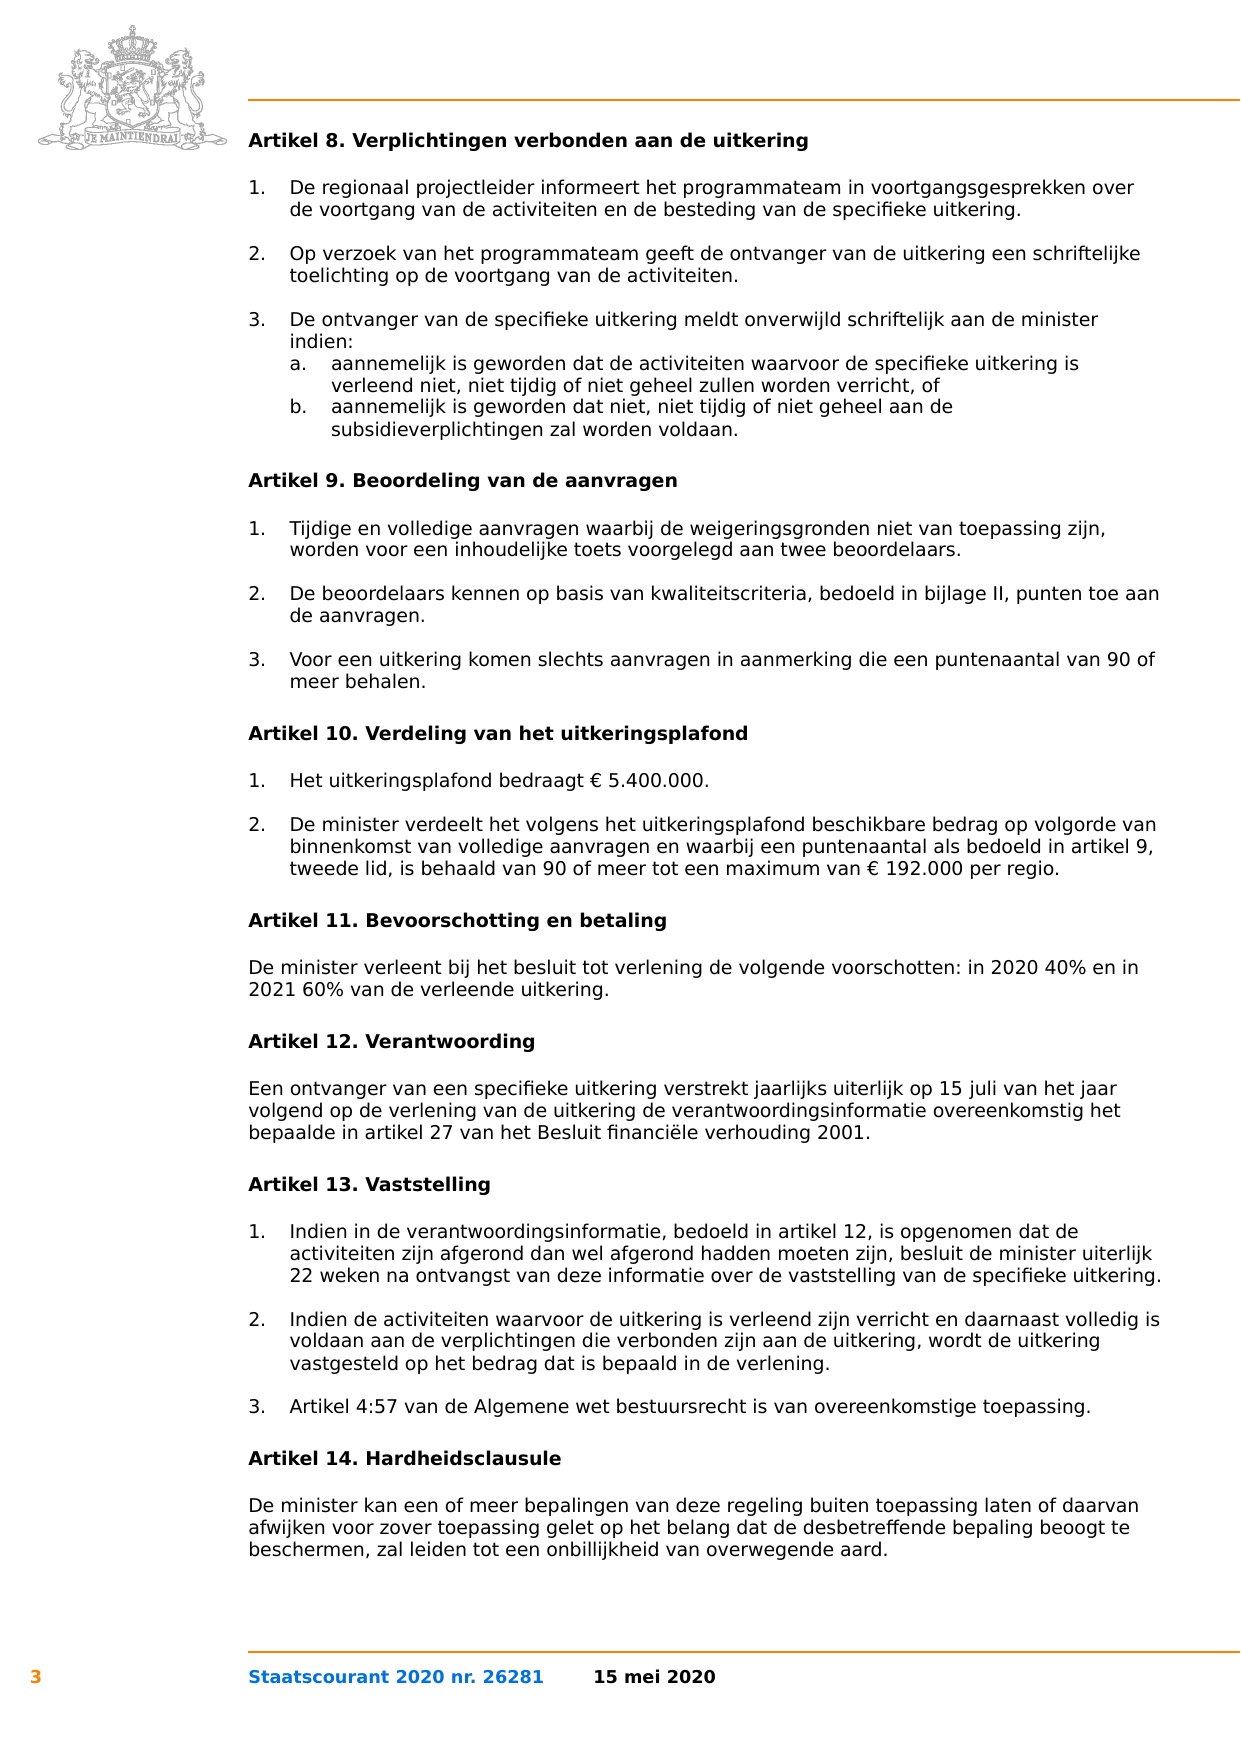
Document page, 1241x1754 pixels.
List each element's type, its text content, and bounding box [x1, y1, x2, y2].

subtitle Artikel 12. Verantwoording [248, 1031, 1163, 1053]
text 3. Artikel 4:57 van de Algemene wet bestuursrecht is van overeenkomstige toepassing. [248, 1396, 1163, 1418]
text 3. Voor een uitkering komen slechts aanvragen in aanmerking die een puntenaantal van 90 of meer behalen. [248, 649, 1163, 693]
text De minister verleent bij het besluit tot verlening de volgende voorschotten: in 2020 40% en in 2021 60% van de verleende uitkering. [248, 957, 1163, 1001]
text 2. De minister verdeelt het volgens het uitkeringsplafond beschikbare bedrag op volgorde van binnenkomst van volledige aanvragen en waarbij een puntenaantal als bedoeld in artikel 9, tweede lid, is behaald van 90 of meer tot een maximum van € 192.000 per regio. [248, 814, 1163, 880]
text b. aannemelijk is geworden dat niet, niet tijdig of niet geheel aan de subsidieverplichtingen zal worden voldaan. [289, 396, 1163, 440]
subtitle Artikel 11. Bevoorschotting en betaling [248, 910, 1163, 932]
subtitle Artikel 14. Hardheidsclausule [248, 1448, 1163, 1470]
picture [38, 25, 227, 150]
text 2. De beoordelaars kennen op basis van kwaliteitscriteria, bedoeld in bijlage II, punten toe aan de aanvragen. [248, 583, 1163, 627]
text 1. Tijdige en volledige aanvragen waarbij de weigeringsgronden niet van toepassing zijn, worden voor een inhoudelijke toets voorgelegd aan twee beoordelaars. [248, 517, 1163, 561]
text Een ontvanger van een specifieke uitkering verstrekt jaarlijks uiterlijk op 15 juli van het jaar volgend op de verlening van de uitkering de verantwoordingsinformatie overeenkomstig het bepaalde in artikel 27 van het Besluit financiële verhouding 2001. [248, 1078, 1163, 1144]
text De minister kan een of meer bepalingen van deze regeling buiten toepassing laten of daarvan afwijken voor zover toepassing gelet op het belang dat de desbetreffende bepaling beoogt te beschermen, zal leiden tot een onbillijkheid van overwegende aard. [248, 1495, 1163, 1561]
text 2. Indien de activiteiten waarvoor de uitkering is verleend zijn verricht en daarnaast volledig is voldaan aan de verplichtingen die verbonden zijn aan de uitkering, wordt de uitkering vastgesteld op het bedrag dat is bepaald in de verlening. [248, 1308, 1163, 1374]
subtitle Artikel 10. Verdeling van het uitkeringsplafond [248, 723, 1163, 745]
text 2. Op verzoek van het programmateam geeft de ontvanger van de uitkering een schriftelijke toelichting op de voortgang van de activiteiten. [248, 243, 1163, 287]
subtitle Artikel 9. Beoordeling van de aanvragen [248, 470, 1163, 492]
subtitle Artikel 13. Vaststelling [248, 1174, 1163, 1196]
text 1. Het uitkeringsplafond bedraagt € 5.400.000. [248, 770, 1163, 792]
subtitle Artikel 8. Verplichtingen verbonden aan de uitkering [248, 130, 1163, 152]
text 1. De regionaal projectleider informeert het programmateam in voortgangsgesprekken over de voortgang van de activiteiten en de besteding van de specifieke uitkering. [248, 177, 1163, 221]
text 1. Indien in de verantwoordingsinformatie, bedoeld in artikel 12, is opgenomen dat de activiteiten zijn afgerond dan wel afgerond hadden moeten zijn, besluit de minister uiterlijk 22 weken na ontvangst van deze informatie over de vaststelling van de specifieke uitkering. [248, 1221, 1163, 1287]
text a. aannemelijk is geworden dat de activiteiten waarvoor de specifieke uitkering is verleend niet, niet tijdig of niet geheel zullen worden verricht, of [289, 352, 1163, 396]
text 3. De ontvanger van de specifieke uitkering meldt onverwijld schriftelijk aan de minister indien: [248, 308, 1163, 352]
